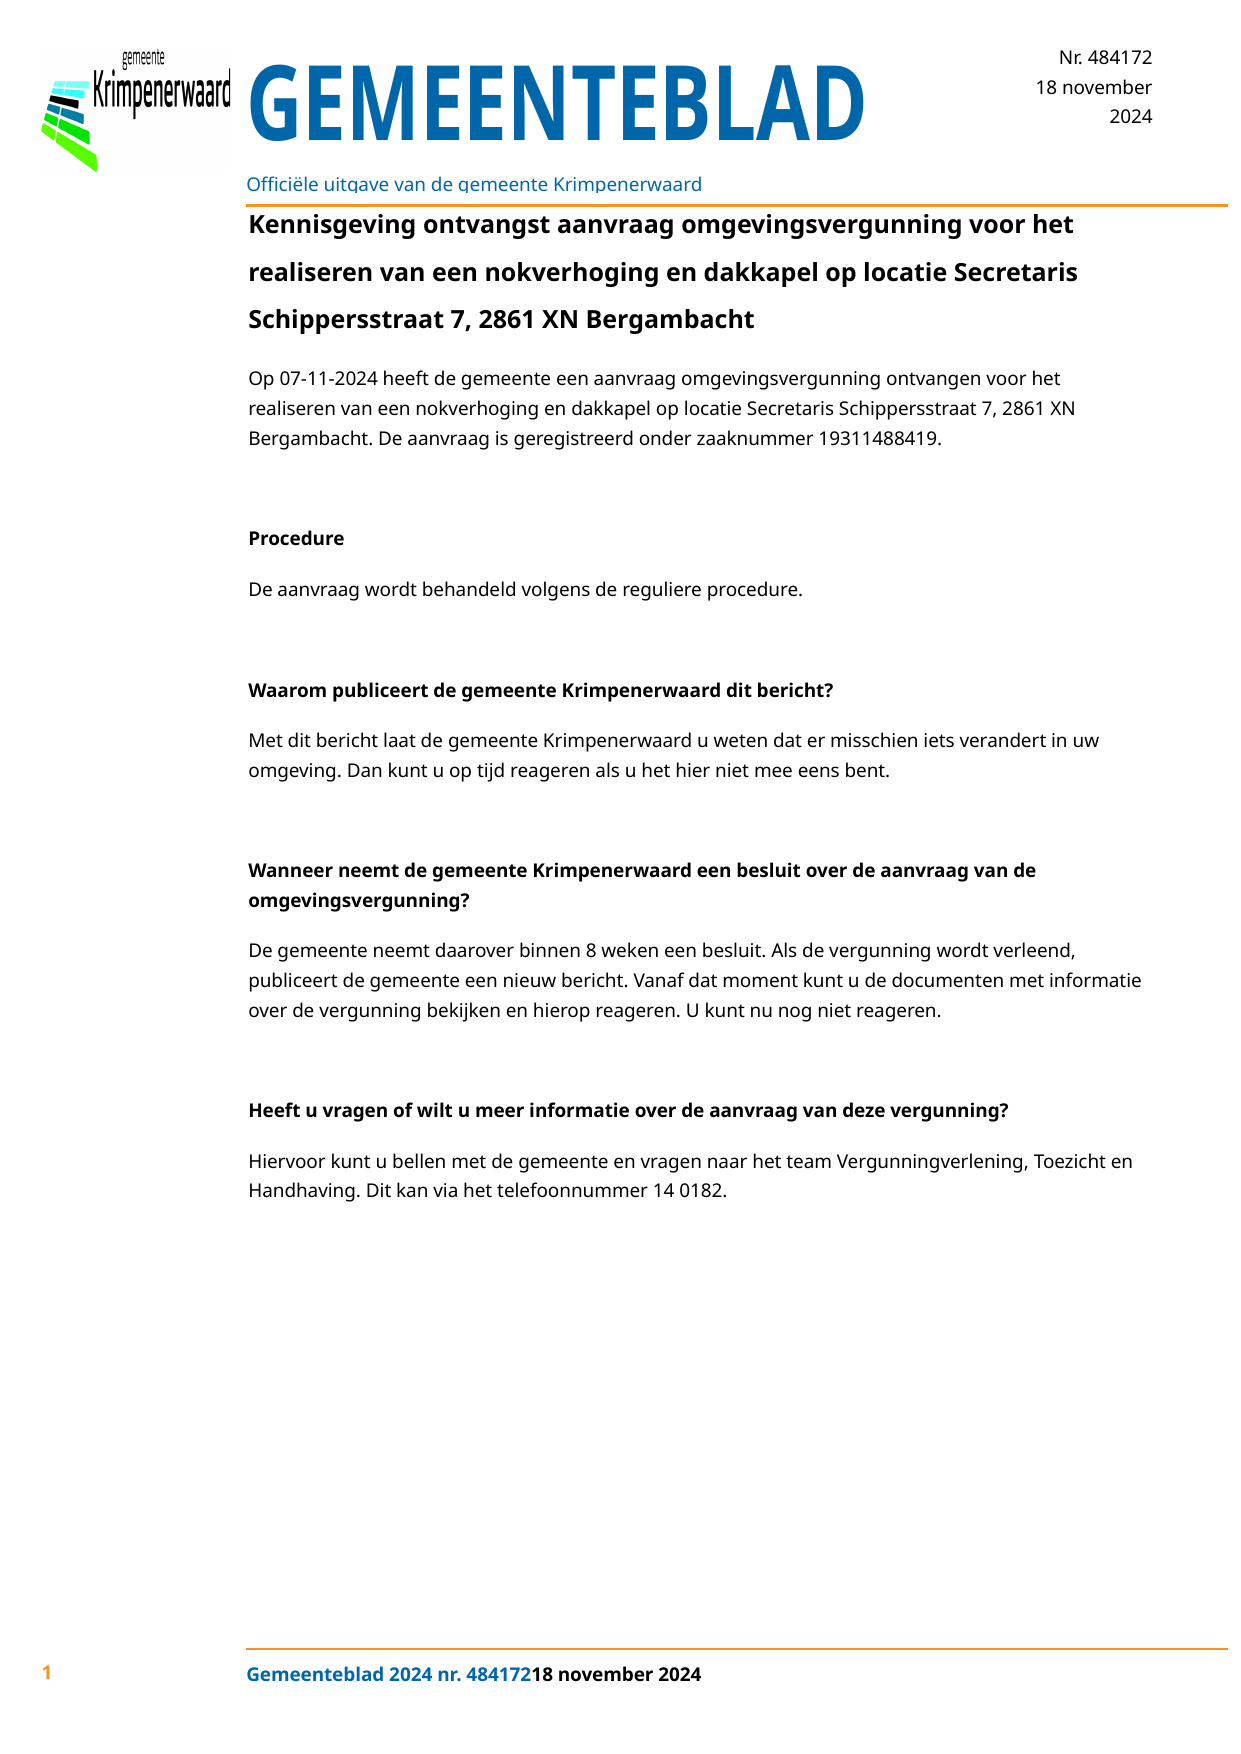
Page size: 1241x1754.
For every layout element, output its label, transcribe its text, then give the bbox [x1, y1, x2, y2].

text Op 07-11-2024 heeft de gemeente een aanvraag omgevingsvergunning ontvangen voor het realiseren van een nokverhoging en dakkapel op locatie Secretaris Schippersstraat 7, 2861 XN Bergambacht. De aanvraag is geregistreerd onder zaaknummer 19311488419. [248, 366, 1152, 450]
text Kennisgeving ontvangst aanvraag omgevingsvergunning voor het realiseren van een nokverhoging en dakkapel op locatie Secretaris Schippersstraat 7, 2861 XN Bergambacht [248, 207, 1152, 336]
text Met dit bericht laat de gemeente Krimpenerwaard u weten dat er misschien iets verandert in uw omgeving. Dan kunt u op tijd reageren als u het hier niet mee eens bent. [248, 727, 1152, 782]
picture [41, 47, 231, 172]
text Hiervoor kunt u bellen met de gemeente en vragen naar het team Vergunningverlening, Toezicht en Handhaving. Dit kan via het telefoonnummer 14 0182. [248, 1148, 1152, 1203]
text Heeft u vragen of wilt u meer informatie over de aanvraag van deze vergunning? [248, 1098, 1152, 1123]
text Waarom publiceert de gemeente Krimpenerwaard dit bericht? [248, 677, 1152, 702]
text Procedure [248, 526, 1152, 551]
text De gemeente neemt daarover binnen 8 weken een besluit. Als de vergunning wordt verleend, publiceert de gemeente een nieuw bericht. Vanaf dat moment kunt u de documenten met informatie over de vergunning bekijken en hierop reageren. U kunt nu nog niet reageren. [248, 938, 1152, 1022]
text Wanneer neemt de gemeente Krimpenerwaard een besluit over de aanvraag van de omgevingsvergunning? [248, 858, 1152, 913]
text De aanvraag wordt behandeld volgens de reguliere procedure. [248, 576, 1152, 602]
